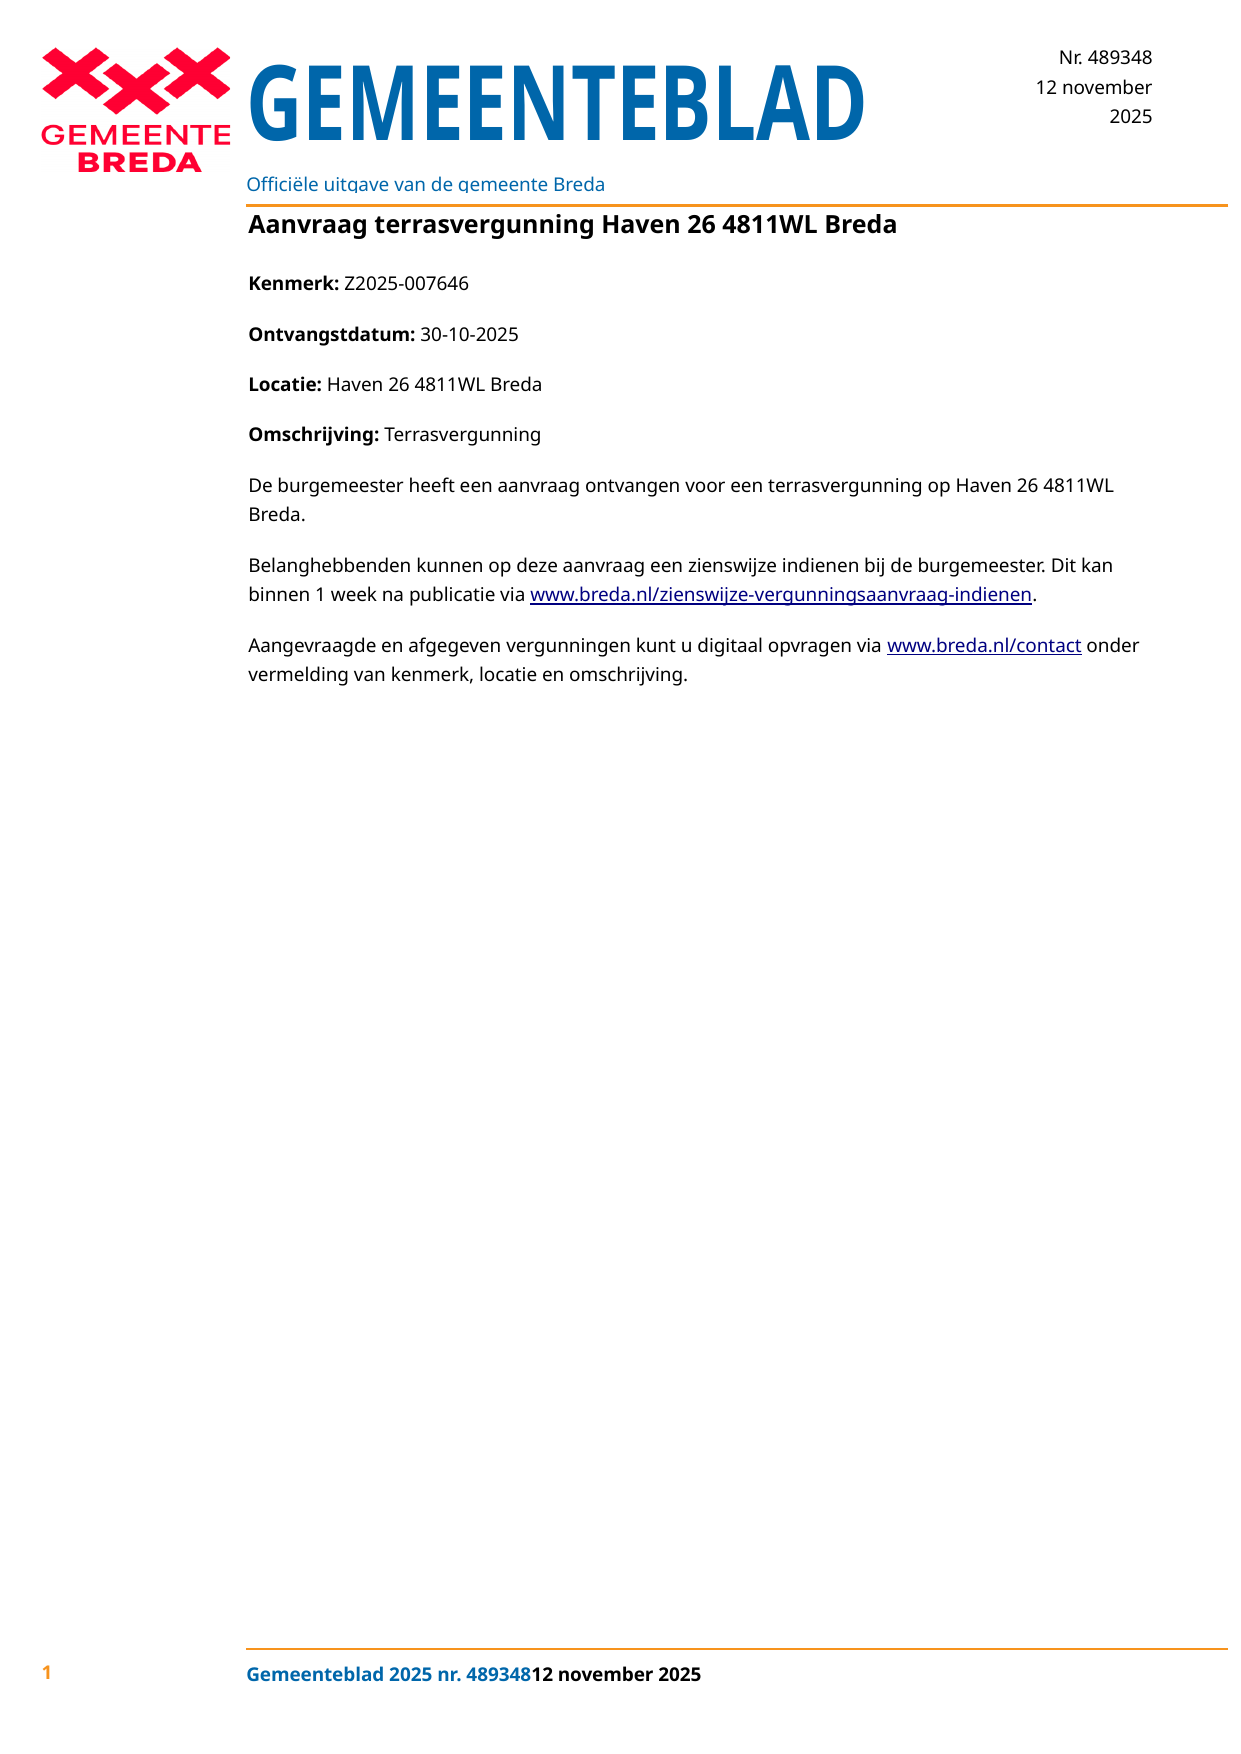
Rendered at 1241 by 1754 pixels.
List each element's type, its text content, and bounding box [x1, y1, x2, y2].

text Locatie: Haven 26 4811WL Breda [248, 371, 1152, 397]
text Aangevraagde en afgegeven vergunningen kunt u digitaal opvragen via www.breda.nl/contact onder vermelding van kenmerk, locatie en omschrijving. [248, 632, 1152, 687]
text De burgemeester heeft een aanvraag ontvangen voor een terrasvergunning op Haven 26 4811WL Breda. [248, 472, 1152, 527]
text Kenmerk: Z2025-007646 [248, 270, 1152, 296]
text Omschrijving: Terrasvergunning [248, 422, 1152, 447]
text Aanvraag terrasvergunning Haven 26 4811WL Breda [248, 207, 1152, 241]
text Ontvangstdatum: 30-10-2025 [248, 321, 1152, 346]
text Belanghebbenden kunnen op deze aanvraag een zienswijze indienen bij de burgemeester. Dit kan binnen 1 week na publicatie via www.breda.nl/zienswijze-vergunningsaanvraag-indienen. [248, 552, 1152, 607]
picture [41, 47, 231, 172]
